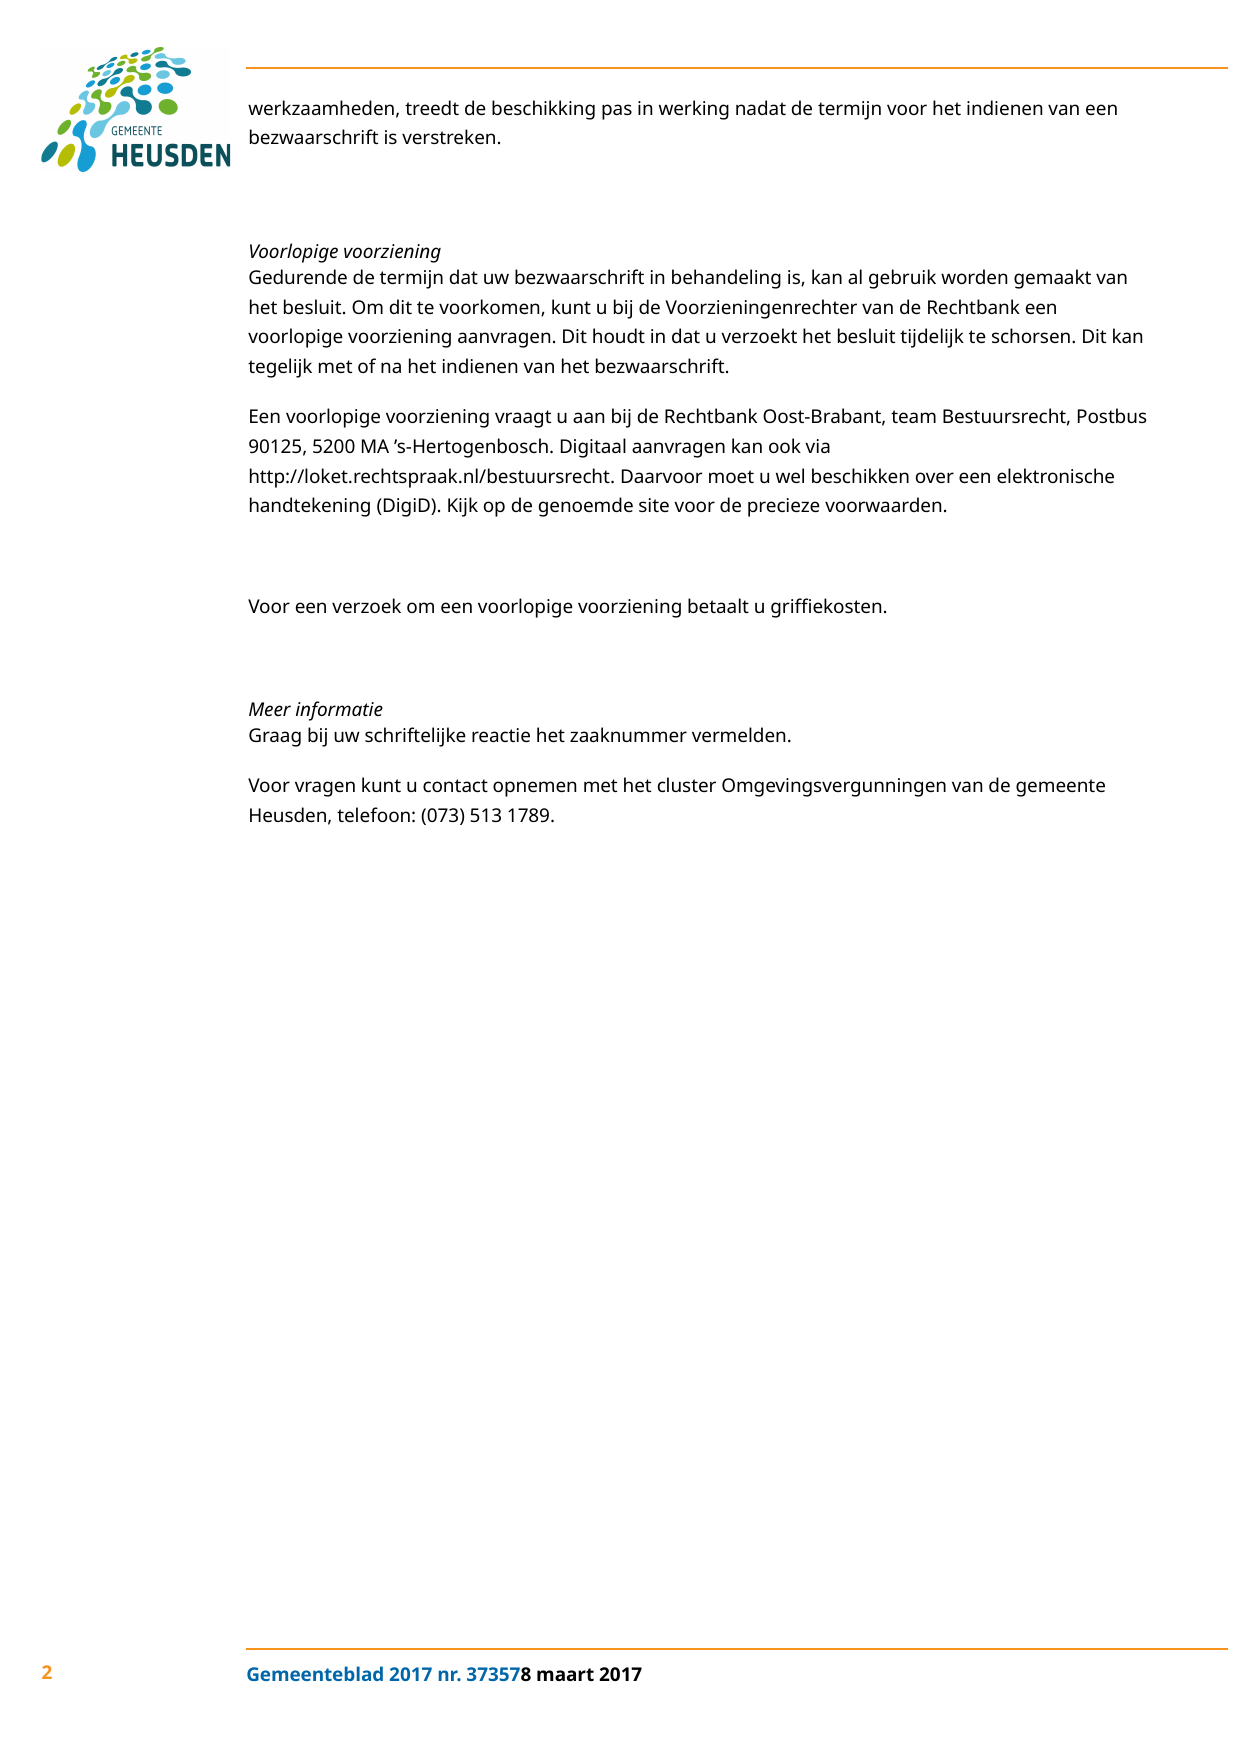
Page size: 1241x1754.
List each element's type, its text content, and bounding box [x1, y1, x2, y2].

text werkzaamheden, treedt de beschikking pas in werking nadat de termijn voor het indienen van een bezwaarschrift is verstreken. [248, 95, 1152, 150]
picture [41, 47, 231, 172]
text Voor een verzoek om een voorlopige voorziening betaalt u griffiekosten. [248, 593, 1152, 619]
text Meer informatie [248, 696, 1152, 722]
text Voorlopige voorziening [248, 239, 1152, 264]
text Voor vragen kunt u contact opnemen met het cluster Omgevingsvergunningen van de gemeente Heusden, telefoon: (073) 513 1789. [248, 773, 1152, 828]
text Een voorlopige voorziening vraagt u aan bij de Rechtbank Oost-Brabant, team Bestuursrecht, Postbus 90125, 5200 MA ’s-Hertogenbosch. Digitaal aanvragen kan ook via http://loket.rechtspraak.nl/bestuursrecht. Daarvoor moet u wel beschikken over een elektronische handtekening (DigiD). Kijk op de genoemde site voor de precieze voorwaarden. [248, 404, 1152, 518]
text Graag bij uw schriftelijke reactie het zaaknummer vermelden. [248, 722, 1152, 748]
text Gedurende de termijn dat uw bezwaarschrift in behandeling is, kan al gebruik worden gemaakt van het besluit. Om dit te voorkomen, kunt u bij de Voorzieningenrechter van de Rechtbank een voorlopige voorziening aanvragen. Dit houdt in dat u verzoekt het besluit tijdelijk te schorsen. Dit kan tegelijk met of na het indienen van het bezwaarschrift. [248, 264, 1152, 379]
